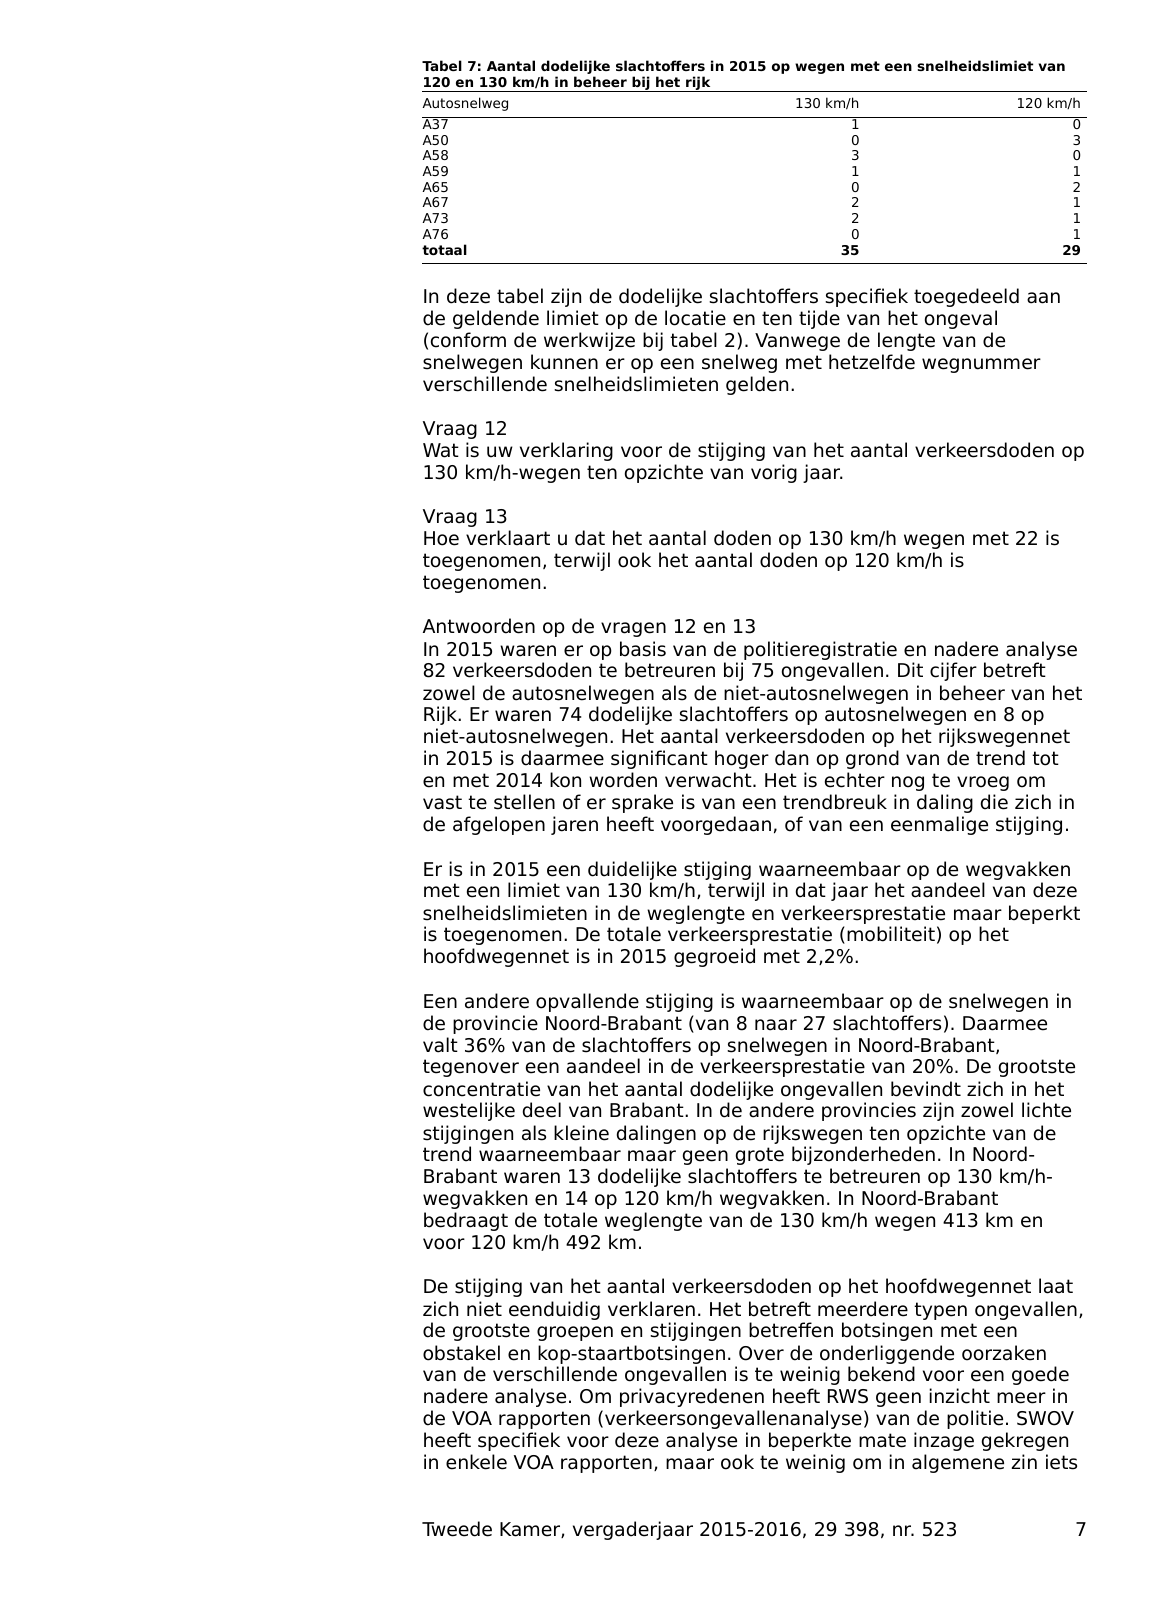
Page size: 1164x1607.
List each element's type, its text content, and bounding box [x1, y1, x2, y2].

table_cell A59 [422, 164, 644, 179]
table_cell 130 km/h [644, 92, 865, 117]
table_cell A67 [422, 195, 644, 211]
text Hoe verklaart u dat het aantal doden op 130 km/h wegen met 22 is toegenomen, terwijl ook het aantal doden op 120 km/h is toegenomen. [422, 528, 1087, 594]
table_header Tabel 7: Aantal dodelijke slachtoffers in 2015 op wegen met een snelheidslimiet van 120 en 130 km/h in beheer bij het rijk [422, 59, 1087, 91]
text In 2015 waren er op basis van de politieregistratie en nadere analyse 82 verkeersdoden te betreuren bij 75 ongevallen. Dit cijfer betreft zowel de autosnelwegen als de niet-autosnelwegen in beheer van het Rijk. Er waren 74 dodelijke slachtoffers op autosnelwegen en 8 op niet-autosnelwegen. Het aantal verkeersdoden op het rijkswegennet in 2015 is daarmee significant hoger dan op grond van de trend tot en met 2014 kon worden verwacht. Het is echter nog te vroeg om vast te stellen of er sprake is van een trendbreuk in daling die zich in de afgelopen jaren heeft voorgedaan, of van een eenmalige stijging. [422, 638, 1087, 836]
table_cell 1 [644, 118, 865, 132]
table_cell 2 [865, 180, 1087, 195]
table_cell A73 [422, 211, 644, 227]
table_cell A37 [422, 118, 644, 132]
text Antwoorden op de vragen 12 en 13 [422, 616, 1087, 638]
table_cell 0 [644, 133, 865, 148]
table_cell 35 [644, 243, 865, 263]
table_cell 120 km/h [865, 92, 1087, 117]
table_cell totaal [422, 243, 644, 263]
table_cell A76 [422, 227, 644, 242]
table_cell 1 [865, 164, 1087, 179]
text De stijging van het aantal verkeersdoden op het hoofdwegennet laat zich niet eenduidig verklaren. Het betreft meerdere typen ongevallen, de grootste groepen en stijgingen betreffen botsingen met een obstakel en kop-staartbotsingen. Over de onderliggende oorzaken van de verschillende ongevallen is te weinig bekend voor een goede nadere analyse. Om privacyredenen heeft RWS geen inzicht meer in de VOA rapporten (verkeersongevallenanalyse) van de politie. SWOV heeft specifiek voor deze analyse in beperkte mate inzage gekregen in enkele VOA rapporten, maar ook te weinig om in algemene zin iets [422, 1276, 1087, 1474]
table_cell 1 [644, 164, 865, 179]
text Een andere opvallende stijging is waarneembaar op de snelwegen in de provincie Noord-Brabant (van 8 naar 27 slachtoffers). Daarmee valt 36% van de slachtoffers op snelwegen in Noord-Brabant, tegenover een aandeel in de verkeersprestatie van 20%. De grootste concentratie van het aantal dodelijke ongevallen bevindt zich in het westelijke deel van Brabant. In de andere provincies zijn zowel lichte stijgingen als kleine dalingen op de rijkswegen ten opzichte van de trend waarneembaar maar geen grote bijzonderheden. In Noord-Brabant waren 13 dodelijke slachtoffers te betreuren op 130 km/h-wegvakken en 14 op 120 km/h wegvakken. In Noord-Brabant bedraagt de totale weglengte van de 130 km/h wegen 413 km en voor 120 km/h 492 km. [422, 991, 1087, 1254]
table_cell 0 [865, 118, 1087, 132]
table_cell 0 [644, 227, 865, 242]
table_cell A58 [422, 148, 644, 164]
table_cell Autosnelweg [422, 92, 644, 117]
table_cell 29 [865, 243, 1087, 263]
text Vraag 12 [422, 418, 1087, 440]
table_cell 0 [865, 148, 1087, 164]
table_cell A65 [422, 180, 644, 195]
table_cell 0 [644, 180, 865, 195]
table_cell 2 [644, 195, 865, 211]
table_cell 1 [865, 195, 1087, 211]
table_cell 1 [865, 227, 1087, 242]
table_cell 3 [865, 133, 1087, 148]
text In deze tabel zijn de dodelijke slachtoffers specifiek toegedeeld aan de geldende limiet op de locatie en ten tijde van het ongeval (conform de werkwijze bij tabel 2). Vanwege de lengte van de snelwegen kunnen er op een snelweg met hetzelfde wegnummer verschillende snelheidslimieten gelden. [422, 286, 1087, 396]
table_cell 2 [644, 211, 865, 227]
table_cell A50 [422, 133, 644, 148]
table_cell 3 [644, 148, 865, 164]
text Wat is uw verklaring voor de stijging van het aantal verkeersdoden op 130 km/h-wegen ten opzichte van vorig jaar. [422, 440, 1087, 484]
table_cell 1 [865, 211, 1087, 227]
text Vraag 13 [422, 506, 1087, 528]
text Er is in 2015 een duidelijke stijging waarneembaar op de wegvakken met een limiet van 130 km/h, terwijl in dat jaar het aandeel van deze snelheidslimieten in de weglengte en verkeersprestatie maar beperkt is toegenomen. De totale verkeersprestatie (mobiliteit) op het hoofdwegennet is in 2015 gegroeid met 2,2%. [422, 858, 1087, 968]
